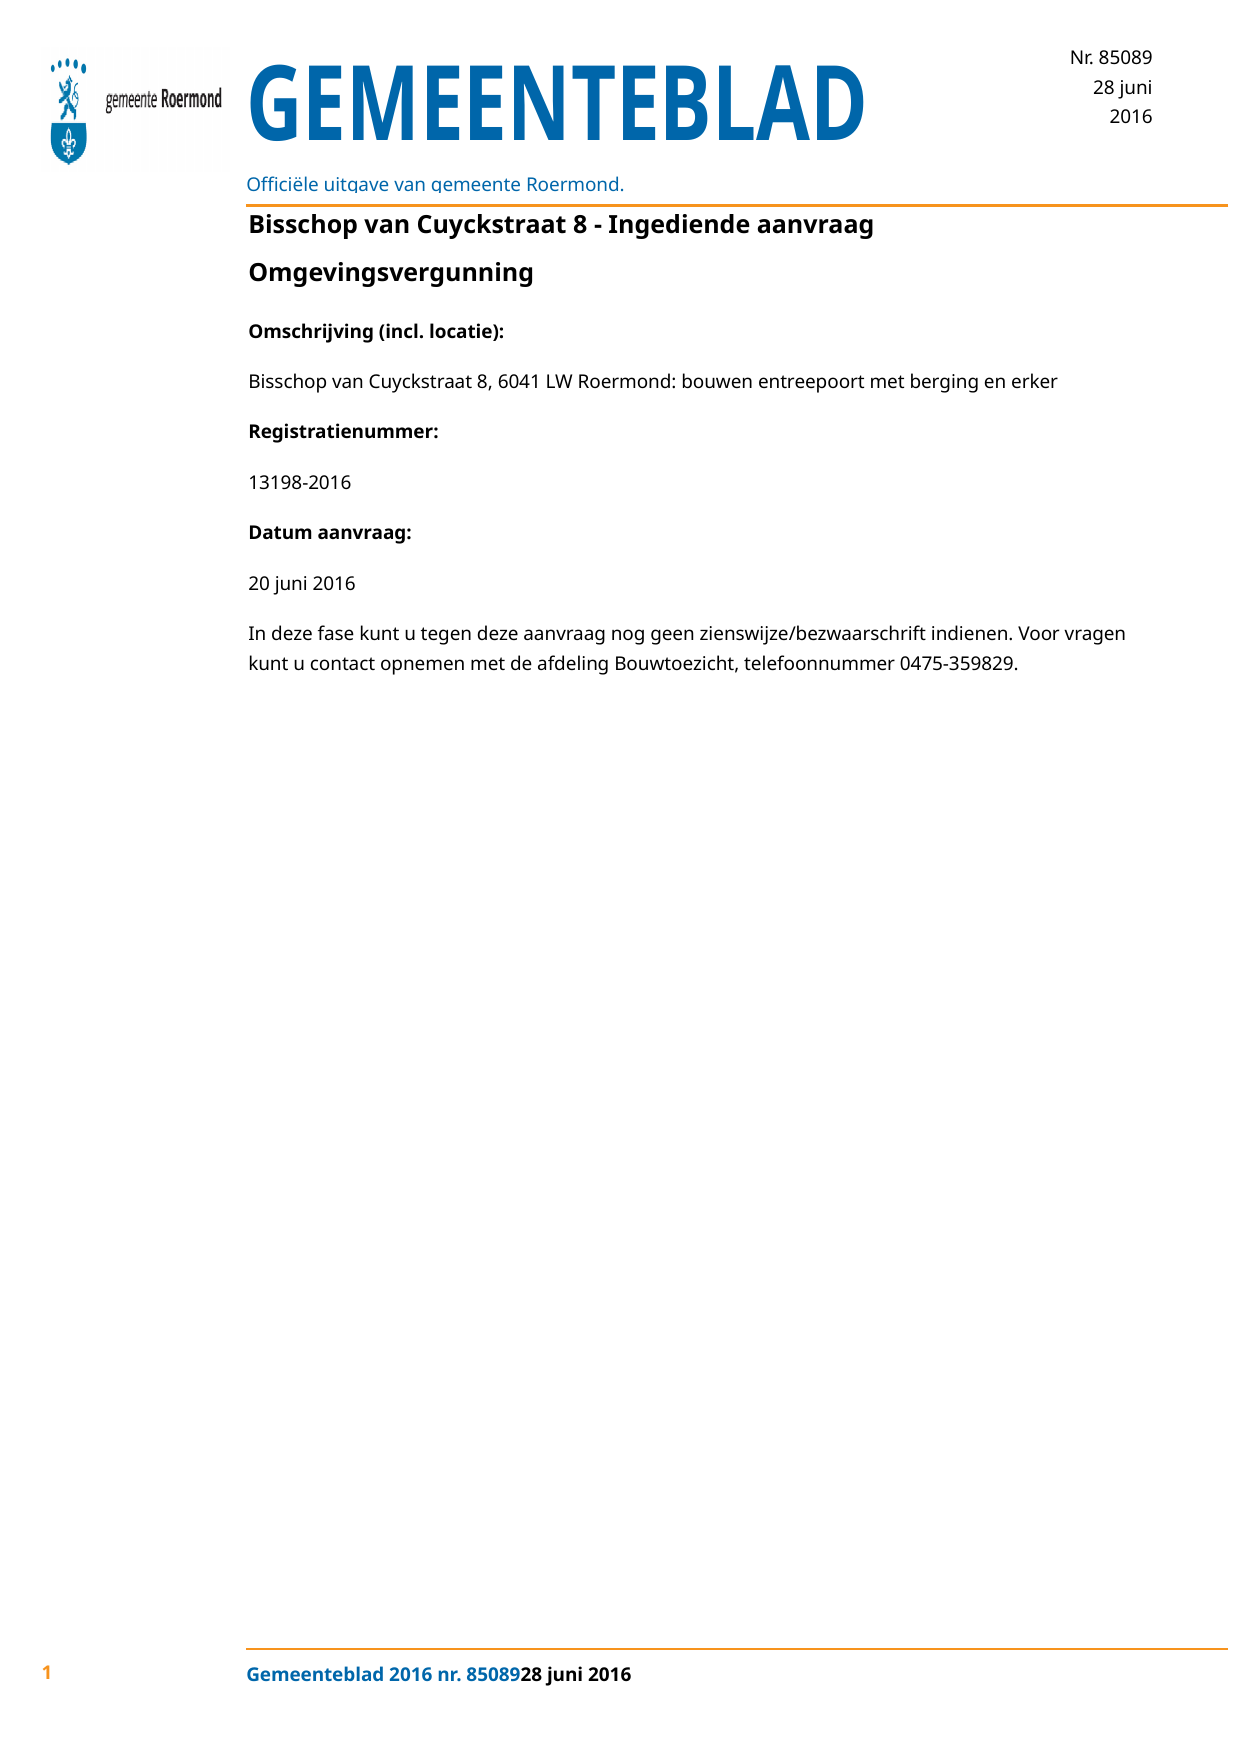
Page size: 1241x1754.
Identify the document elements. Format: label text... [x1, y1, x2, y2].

text Bisschop van Cuyckstraat 8 - Ingediende aanvraag Omgevingsvergunning [248, 207, 1152, 288]
text Bisschop van Cuyckstraat 8, 6041 LW Roermond: bouwen entreepoort met berging en erker [248, 368, 1152, 394]
text In deze fase kunt u tegen deze aanvraag nog geen zienswijze/bezwaarschrift indienen. Voor vragen kunt u contact opnemen met de afdeling Bouwtoezicht, telefoonnummer 0475-359829. [248, 620, 1152, 676]
text Registratienummer: [248, 419, 1152, 444]
picture [41, 47, 231, 172]
text Omschrijving (incl. locatie): [248, 318, 1152, 344]
text 20 juni 2016 [248, 570, 1152, 596]
text 13198-2016 [248, 469, 1152, 495]
text Datum aanvraag: [248, 519, 1152, 545]
